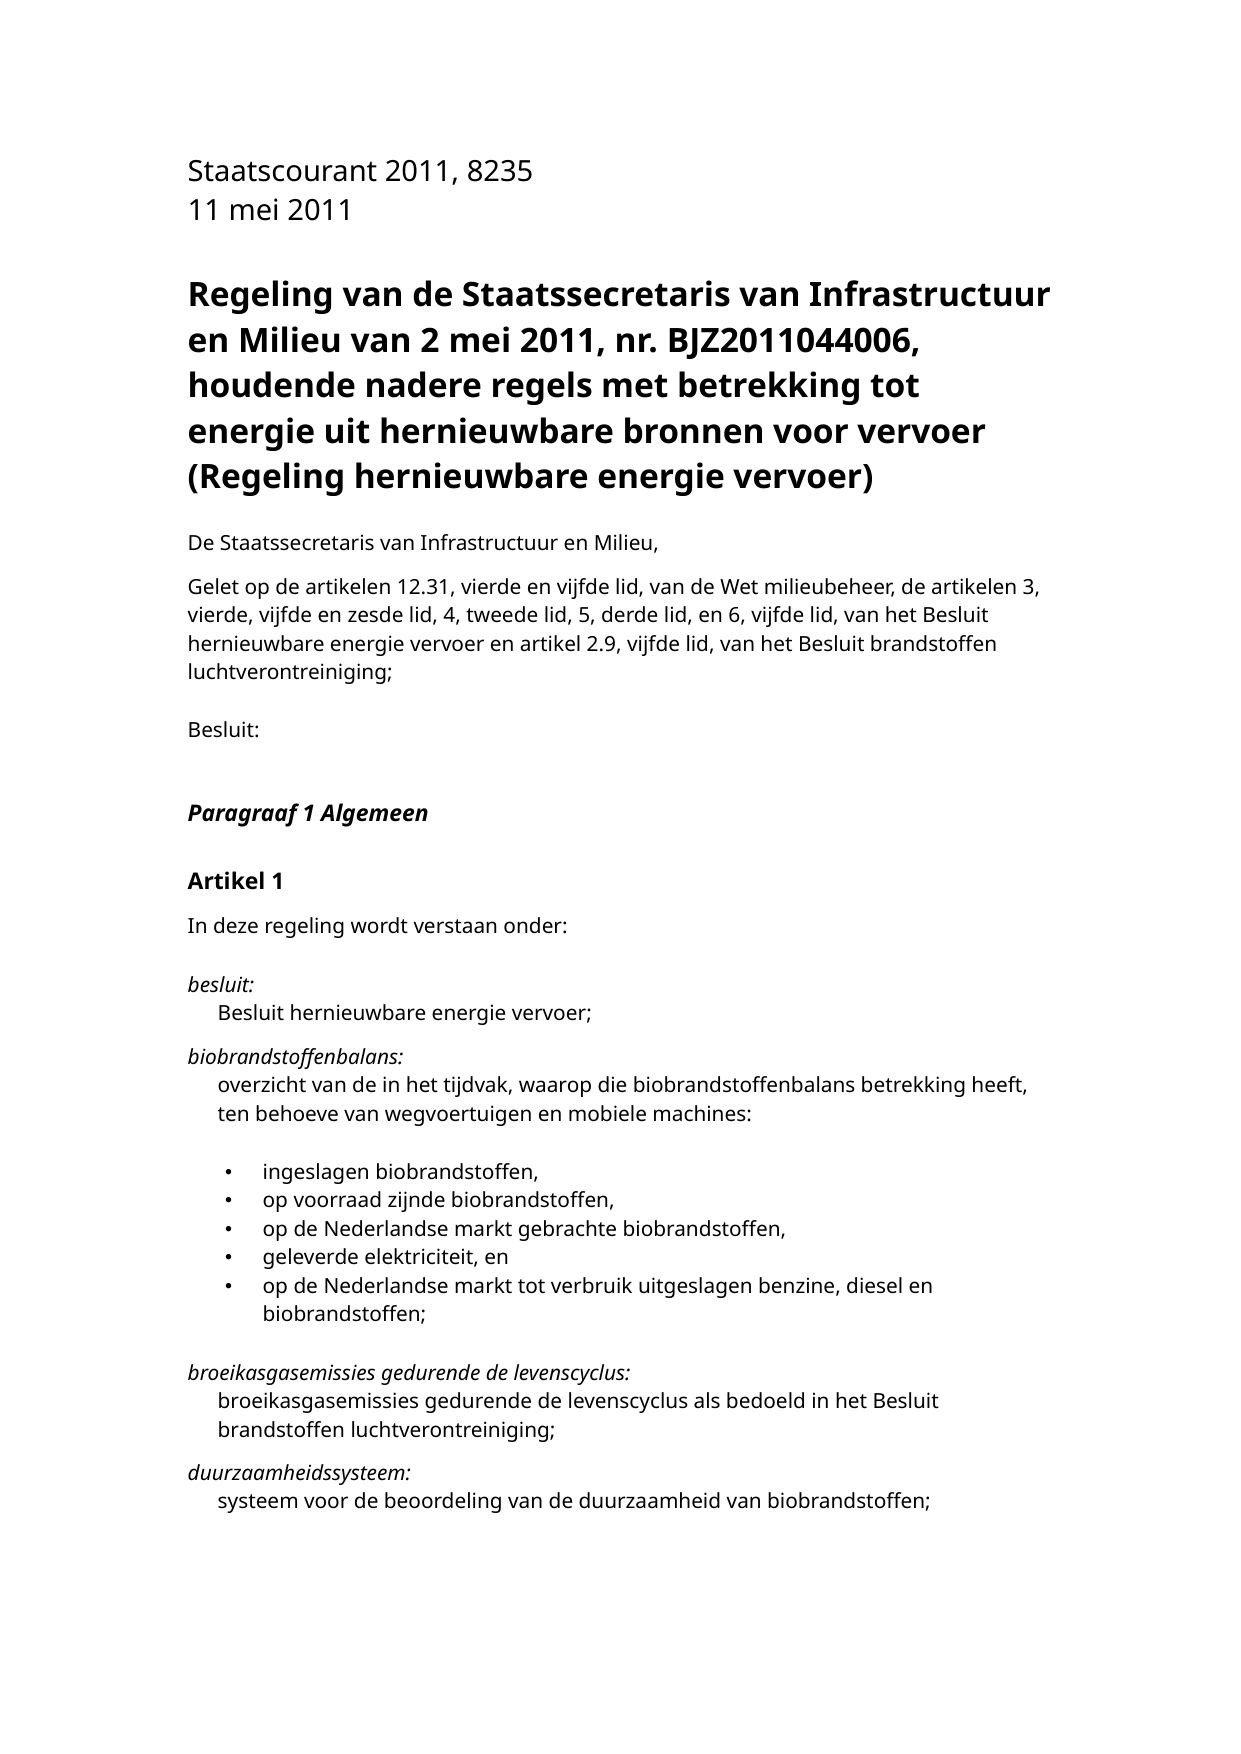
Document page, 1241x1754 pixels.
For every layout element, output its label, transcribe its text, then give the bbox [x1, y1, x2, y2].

subtitle Paragraaf 1 Algemeen [187, 797, 1053, 828]
subtitle Regeling van de Staatssecretaris van Infrastructuur en Milieu van 2 mei 2011, nr. BJZ2011044006, houdende nadere regels met betrekking tot energie uit hernieuwbare bronnen voor vervoer (Regeling hernieuwbare energie vervoer) [187, 271, 1053, 498]
text In deze regeling wordt verstaan onder: [187, 912, 1053, 940]
text Gelet op de artikelen 12.31, vierde en vijfde lid, van de Wet milieubeheer, de artikelen 3, vierde, vijfde en zesde lid, 4, tweede lid, 5, derde lid, en 6, vijfde lid, van het Besluit hernieuwbare energie vervoer en artikel 2.9, vijfde lid, van het Besluit brandstoffen luchtverontreiniging; [187, 572, 1053, 686]
text broeikasgasemissies gedurende de levenscyclus: [187, 1358, 1053, 1386]
subtitle Artikel 1 [187, 865, 1053, 897]
text Staatscourant 2011, 8235 [187, 150, 1053, 190]
list op de Nederlandse markt gebrachte biobrandstoffen, [225, 1214, 1053, 1242]
text Besluit hernieuwbare energie vervoer; [217, 998, 1053, 1027]
text broeikasgasemissies gedurende de levenscyclus als bedoeld in het Besluit brandstoffen luchtverontreiniging; [217, 1386, 1053, 1443]
list geleverde elektriciteit, en [225, 1242, 1053, 1271]
text Besluit: [187, 716, 1053, 744]
list op de Nederlandse markt tot verbruik uitgeslagen benzine, diesel en biobrandstoffen; [225, 1271, 1053, 1328]
text 11 mei 2011 [187, 190, 1053, 229]
list ingeslagen biobrandstoffen, [225, 1157, 1053, 1186]
text duurzaamheidssysteem: [187, 1458, 1053, 1487]
text De Staatssecretaris van Infrastructuur en Milieu, [187, 528, 1053, 557]
text besluit: [187, 970, 1053, 998]
list op voorraad zijnde biobrandstoffen, [225, 1186, 1053, 1214]
text biobrandstoffenbalans: [187, 1042, 1053, 1070]
text overzicht van de in het tijdvak, waarop die biobrandstoffenbalans betrekking heeft, ten behoeve van wegvoertuigen en mobiele machines: [217, 1070, 1053, 1127]
text systeem voor de beoordeling van de duurzaamheid van biobrandstoffen; [217, 1487, 1053, 1515]
